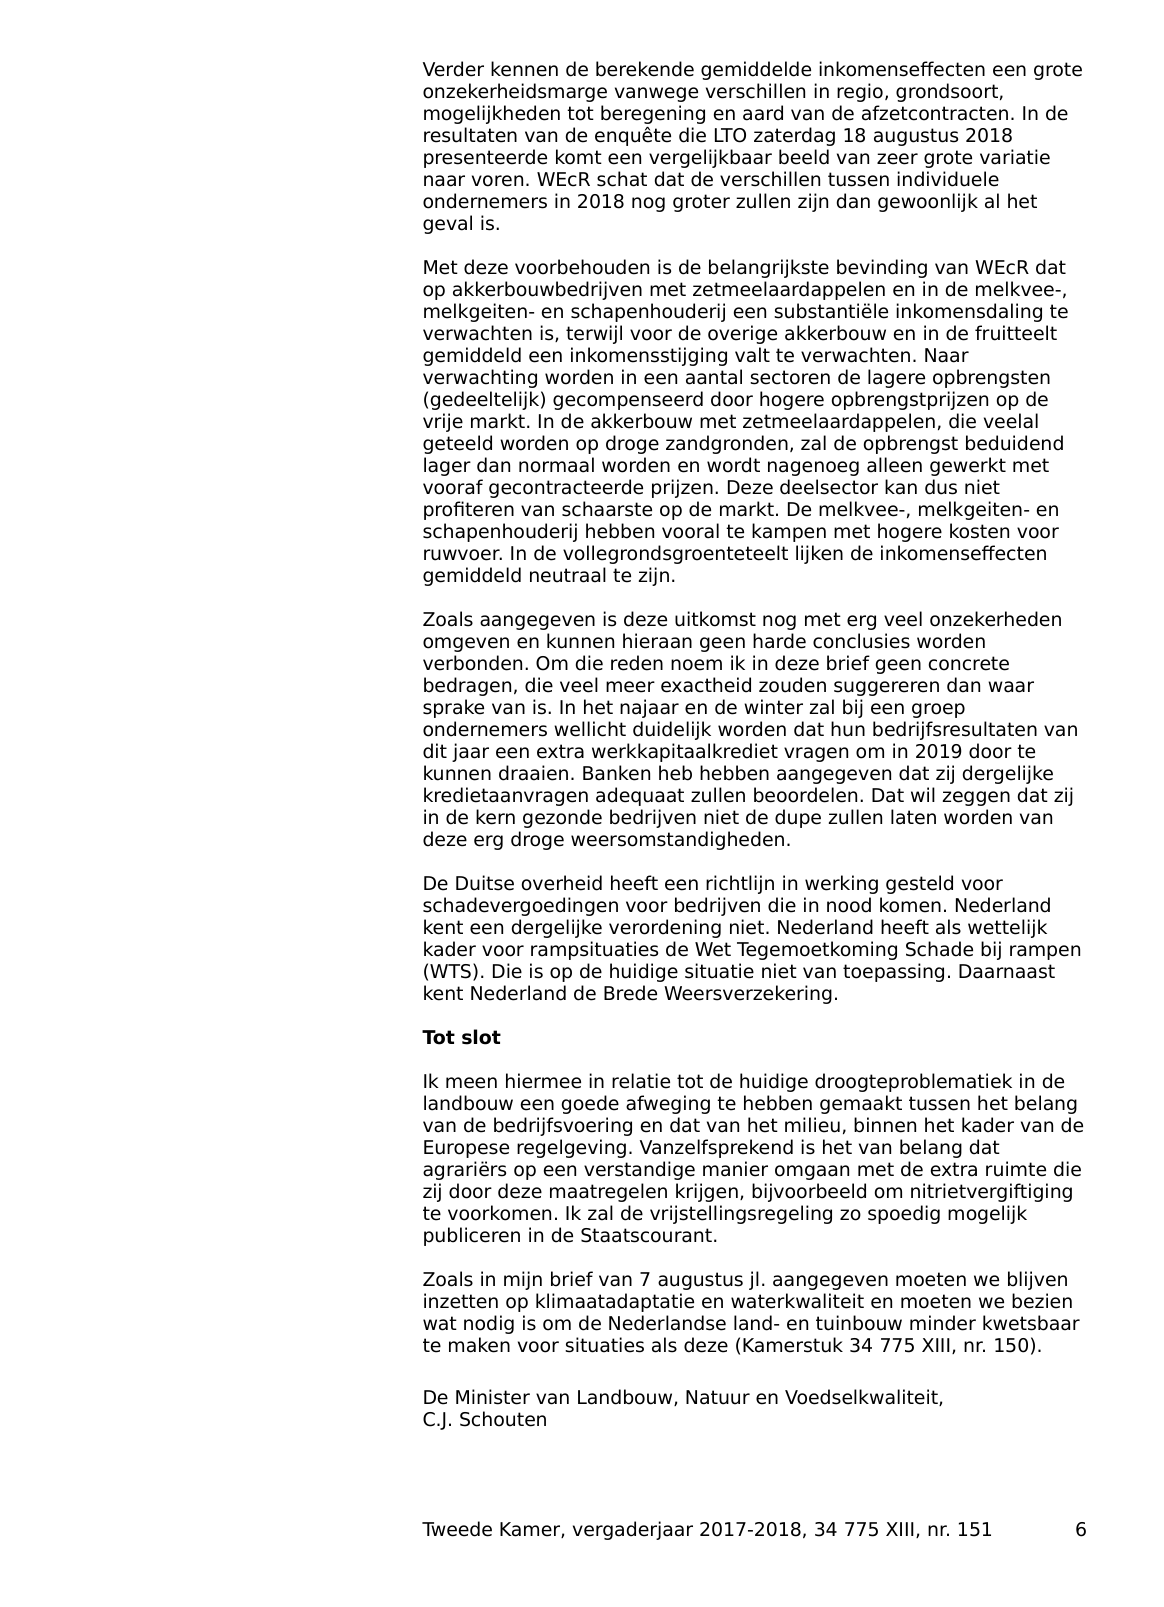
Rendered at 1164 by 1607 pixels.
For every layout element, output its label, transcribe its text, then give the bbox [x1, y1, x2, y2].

text Met deze voorbehouden is de belangrijkste bevinding van WEcR dat op akkerbouwbedrijven met zetmeelaardappelen en in de melkvee-, melkgeiten- en schapenhouderij een substantiële inkomensdaling te verwachten is, terwijl voor de overige akkerbouw en in de fruitteelt gemiddeld een inkomensstijging valt te verwachten. Naar verwachting worden in een aantal sectoren de lagere opbrengsten (gedeeltelijk) gecompenseerd door hogere opbrengstprijzen op de vrije markt. In de akkerbouw met zetmeelaardappelen, die veelal geteeld worden op droge zandgronden, zal de opbrengst beduidend lager dan normaal worden en wordt nagenoeg alleen gewerkt met vooraf gecontracteerde prijzen. Deze deelsector kan dus niet profiteren van schaarste op de markt. De melkvee-, melkgeiten- en schapenhouderij hebben vooral te kampen met hogere kosten voor ruwvoer. In de vollegrondsgroenteteelt lijken de inkomenseffecten gemiddeld neutraal te zijn. [422, 257, 1087, 587]
text Verder kennen de berekende gemiddelde inkomenseffecten een grote onzekerheidsmarge vanwege verschillen in regio, grondsoort, mogelijkheden tot beregening en aard van de afzetcontracten. In de resultaten van de enquête die LTO zaterdag 18 augustus 2018 presenteerde komt een vergelijkbaar beeld van zeer grote variatie naar voren. WEcR schat dat de verschillen tussen individuele ondernemers in 2018 nog groter zullen zijn dan gewoonlijk al het geval is. [422, 59, 1087, 235]
text De Minister van Landbouw, Natuur en Voedselkwaliteit, C.J. Schouten [422, 1387, 1087, 1431]
subtitle Tot slot [422, 1027, 1087, 1049]
text De Duitse overheid heeft een richtlijn in werking gesteld voor schadevergoedingen voor bedrijven die in nood komen. Nederland kent een dergelijke verordening niet. Nederland heeft als wettelijk kader voor rampsituaties de Wet Tegemoetkoming Schade bij rampen (WTS). Die is op de huidige situatie niet van toepassing. Daarnaast kent Nederland de Brede Weersverzekering. [422, 873, 1087, 1005]
text Zoals aangegeven is deze uitkomst nog met erg veel onzekerheden omgeven en kunnen hieraan geen harde conclusies worden verbonden. Om die reden noem ik in deze brief geen concrete bedragen, die veel meer exactheid zouden suggereren dan waar sprake van is. In het najaar en de winter zal bij een groep ondernemers wellicht duidelijk worden dat hun bedrijfsresultaten van dit jaar een extra werkkapitaalkrediet vragen om in 2019 door te kunnen draaien. Banken heb hebben aangegeven dat zij dergelijke kredietaanvragen adequaat zullen beoordelen. Dat wil zeggen dat zij in de kern gezonde bedrijven niet de dupe zullen laten worden van deze erg droge weersomstandigheden. [422, 609, 1087, 851]
text Ik meen hiermee in relatie tot de huidige droogteproblematiek in de landbouw een goede afweging te hebben gemaakt tussen het belang van de bedrijfsvoering en dat van het milieu, binnen het kader van de Europese regelgeving. Vanzelfsprekend is het van belang dat agrariërs op een verstandige manier omgaan met de extra ruimte die zij door deze maatregelen krijgen, bijvoorbeeld om nitrietvergiftiging te voorkomen. Ik zal de vrijstellingsregeling zo spoedig mogelijk publiceren in de Staatscourant. [422, 1071, 1087, 1247]
text Zoals in mijn brief van 7 augustus jl. aangegeven moeten we blijven inzetten op klimaatadaptatie en waterkwaliteit en moeten we bezien wat nodig is om de Nederlandse land- en tuinbouw minder kwetsbaar te maken voor situaties als deze (Kamerstuk 34 775 XIII, nr. 150). [422, 1269, 1087, 1357]
